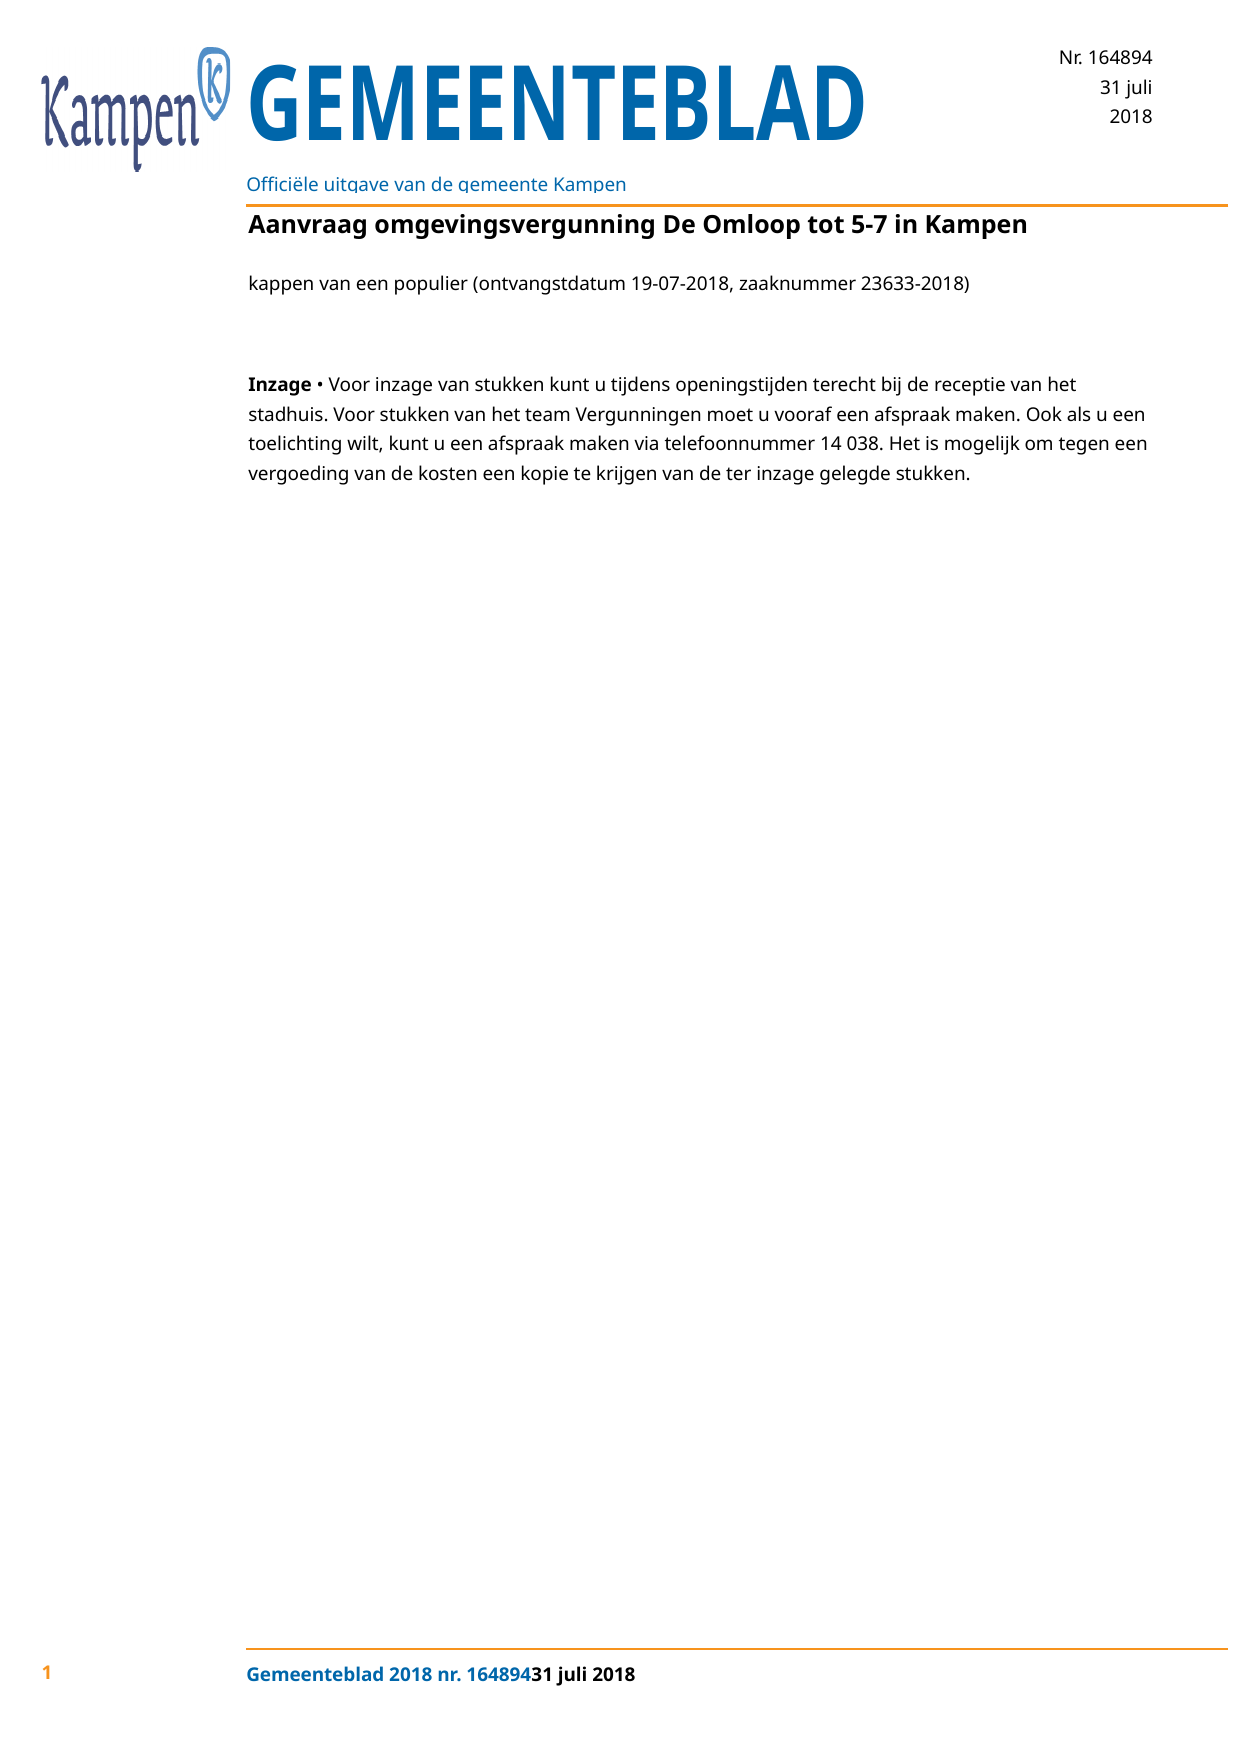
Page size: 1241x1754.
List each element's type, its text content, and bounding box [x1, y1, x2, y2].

text Inzage • Voor inzage van stukken kunt u tijdens openingstijden terecht bij de receptie van het stadhuis. Voor stukken van het team Vergunningen moet u vooraf een afspraak maken. Ook als u een toelichting wilt, kunt u een afspraak maken via telefoonnummer 14 038. Het is mogelijk om tegen een vergoeding van de kosten een kopie te krijgen van de ter inzage gelegde stukken. [248, 371, 1152, 486]
text kappen van een populier (ontvangstdatum 19-07-2018, zaaknummer 23633-2018) [248, 270, 1152, 296]
picture [41, 47, 231, 172]
text Aanvraag omgevingsvergunning De Omloop tot 5-7 in Kampen [248, 207, 1152, 241]
